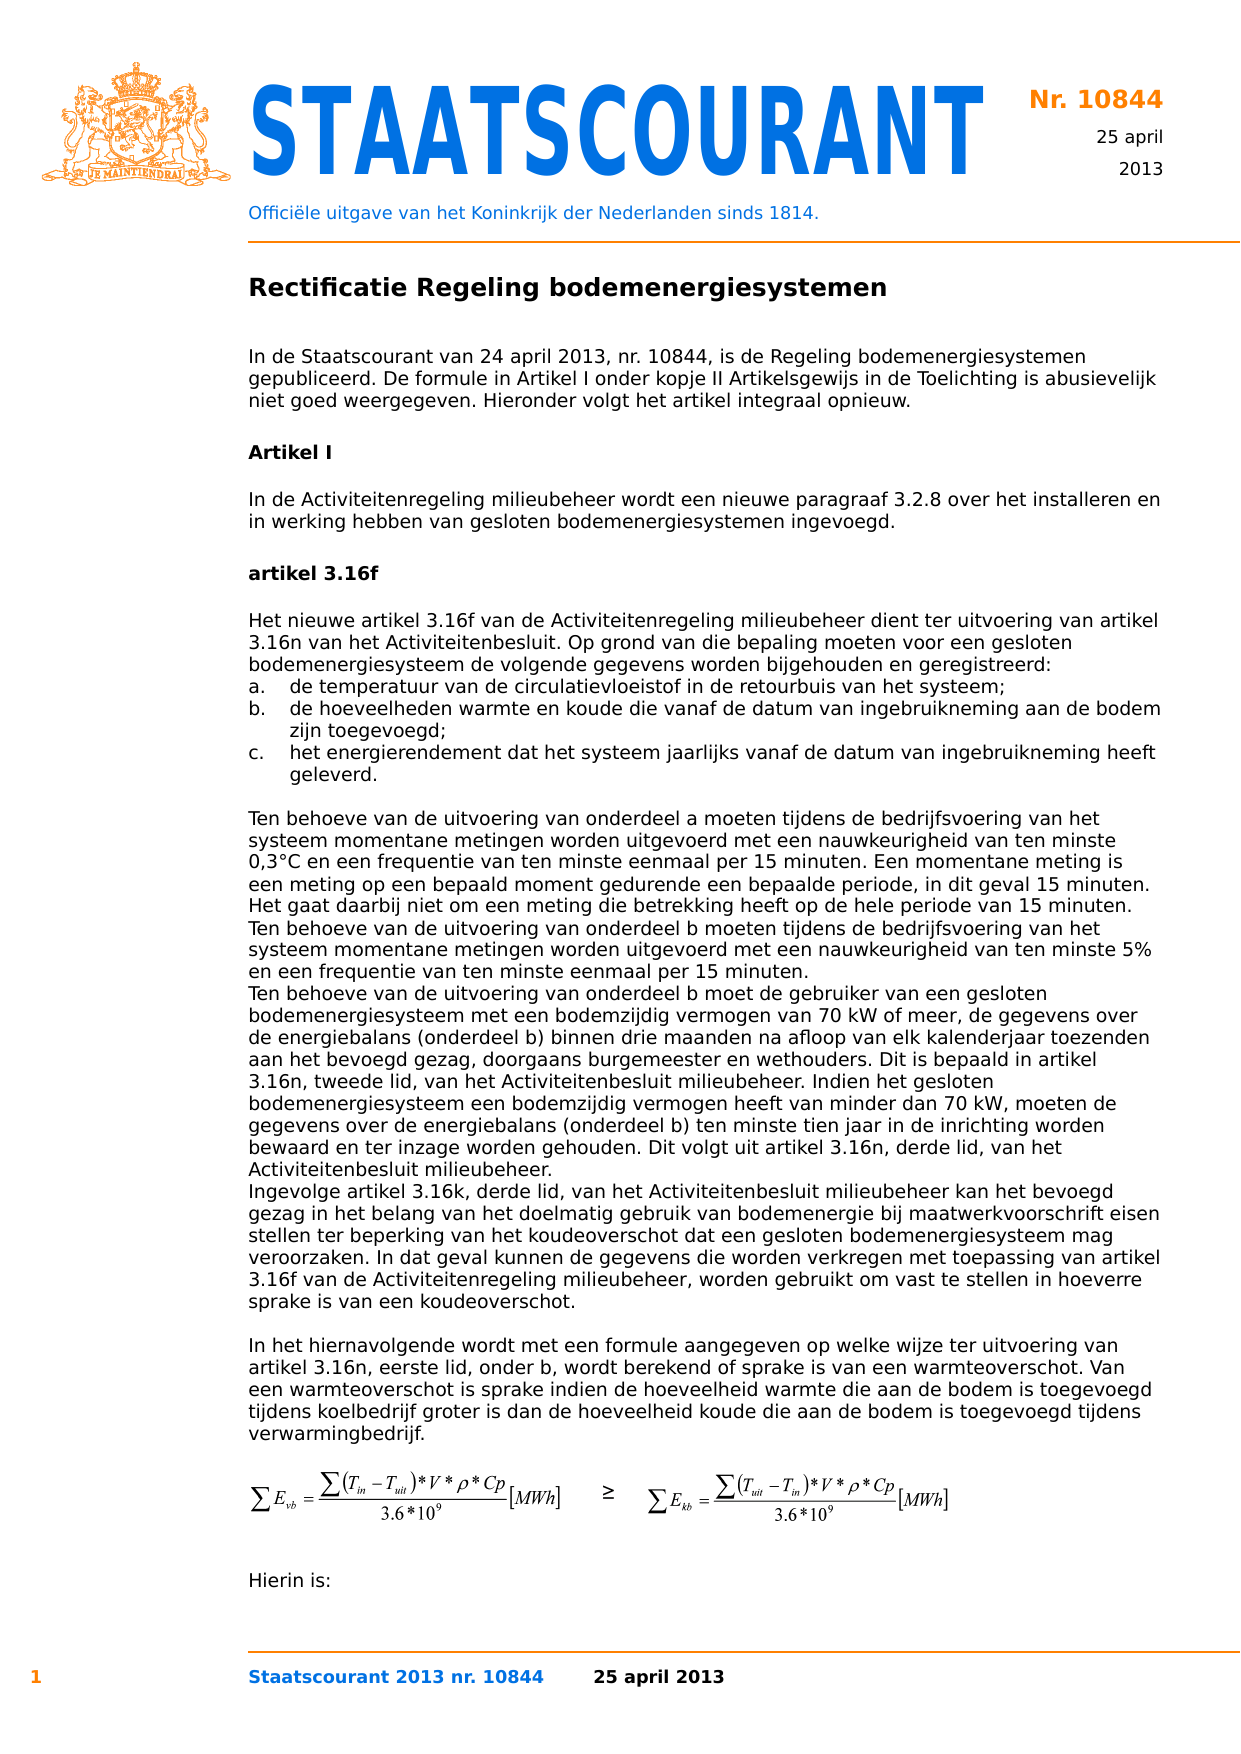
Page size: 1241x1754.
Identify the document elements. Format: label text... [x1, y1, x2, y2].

text Het nieuwe artikel 3.16f van de Activiteitenregeling milieubeheer dient ter uitvoering van artikel 3.16n van het Activiteitenbesluit. Op grond van die bepaling moeten voor een gesloten bodemenergiesysteem de volgende gegevens worden bijgehouden en geregistreerd: [248, 610, 1163, 676]
subtitle Rectificatie Regeling bodemenergiesystemen [248, 273, 1163, 302]
table_cell 25 april [998, 121, 1240, 153]
text Ten behoeve van de uitvoering van onderdeel b moet de gebruiker van een gesloten bodemenergiesysteem met een bodemzijdig vermogen van 70 kW of meer, de gegevens over de energiebalans (onderdeel b) binnen drie maanden na afloop van elk kalenderjaar toezenden aan het bevoegd gezag, doorgaans burgemeester en wethouders. Dit is bepaald in artikel 3.16n, tweede lid, van het Activiteitenbesluit milieubeheer. Indien het gesloten bodemenergiesysteem een bodemzijdig vermogen heeft van minder dan 70 kW, moeten de gegevens over de energiebalans (onderdeel b) ten minste tien jaar in de inrichting worden bewaard en ter inzage worden gehouden. Dit volgt uit artikel 3.16n, derde lid, van het Activiteitenbesluit milieubeheer. [248, 983, 1163, 1181]
text a. de temperatuur van de circulatievloeistof in de retourbuis van het systeem; [248, 676, 1163, 698]
text Ten behoeve van de uitvoering van onderdeel b moeten tijdens de bedrijfsvoering van het systeem momentane metingen worden uitgevoerd met een nauwkeurigheid van ten minste 5% en een frequentie van ten minste eenmaal per 15 minuten. [248, 917, 1163, 983]
text Ingevolge artikel 3.16k, derde lid, van het Activiteitenbesluit milieubeheer kan het bevoegd gezag in het belang van het doelmatig gebruik van bodemenergie bij maatwerkvoorschrift eisen stellen ter beperking van het koudeoverschot dat een gesloten bodemenergiesysteem mag veroorzaken. In dat geval kunnen de gegevens die worden verkregen met toepassing van artikel 3.16f van de Activiteitenregeling milieubeheer, worden gebruikt om vast te stellen in hoeverre sprake is van een koudeoverschot. [248, 1181, 1163, 1313]
subtitle Artikel I [248, 442, 1163, 464]
table_cell Officiële uitgave van het Koninkrijk der Nederlanden sinds 1814. [248, 203, 1240, 241]
text c. het energierendement dat het systeem jaarlijks vanaf de datum van ingebruikneming heeft geleverd. [248, 742, 1163, 786]
picture [248, 1466, 951, 1526]
table_cell 2013 [998, 153, 1240, 203]
table_header STAATSCOURANT [248, 62, 998, 203]
picture [41, 62, 231, 186]
text In de Staatscourant van 24 april 2013, nr. 10844, is de Regeling bodemenergiesystemen gepubliceerd. De formule in Artikel I onder kopje II Artikelsgewijs in de Toelichting is abusievelijk niet goed weergegeven. Hieronder volgt het artikel integraal opnieuw. [248, 346, 1163, 412]
table_header Nr. 10844 [998, 62, 1240, 121]
table_header [25, 62, 248, 241]
subtitle artikel 3.16f [248, 563, 1163, 585]
text b. de hoeveelheden warmte en koude die vanaf de datum van ingebruikneming aan de bodem zijn toegevoegd; [248, 698, 1163, 742]
text In de Activiteitenregeling milieubeheer wordt een nieuwe paragraaf 3.2.8 over het installeren en in werking hebben van gesloten bodemenergiesystemen ingevoegd. [248, 489, 1163, 533]
text Ten behoeve van de uitvoering van onderdeel a moeten tijdens de bedrijfsvoering van het systeem momentane metingen worden uitgevoerd met een nauwkeurigheid van ten minste 0,3°C en een frequentie van ten minste eenmaal per 15 minuten. Een momentane meting is een meting op een bepaald moment gedurende een bepaalde periode, in dit geval 15 minuten. Het gaat daarbij niet om een meting die betrekking heeft op de hele periode van 15 minuten. [248, 807, 1163, 917]
text Hierin is: [248, 1569, 1163, 1592]
text In het hiernavolgende wordt met een formule aangegeven op welke wijze ter uitvoering van artikel 3.16n, eerste lid, onder b, wordt berekend of sprake is van een warmteoverschot. Van een warmteoverschot is sprake indien de hoeveelheid warmte die aan de bodem is toegevoegd tijdens koelbedrijf groter is dan de hoeveelheid koude die aan de bodem is toegevoegd tijdens verwarmingbedrijf. [248, 1335, 1163, 1445]
